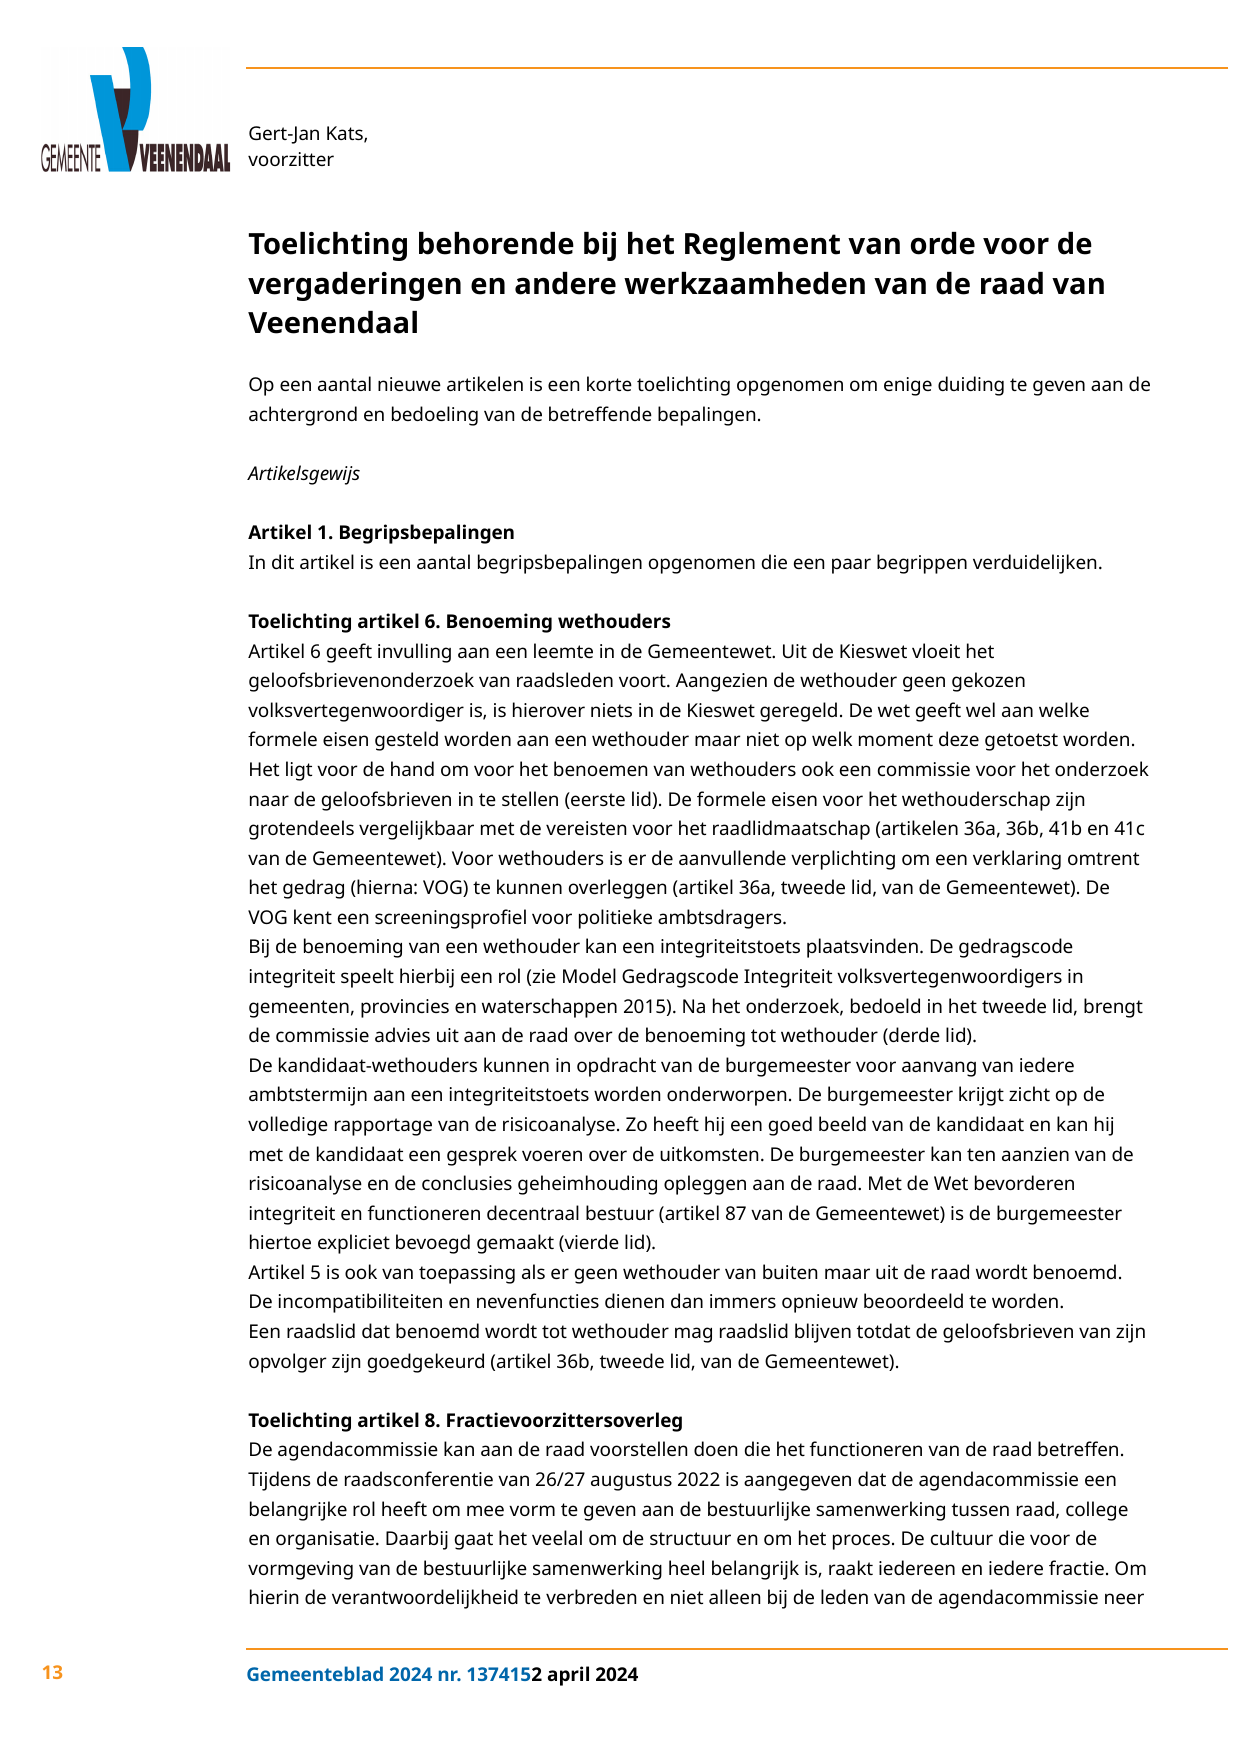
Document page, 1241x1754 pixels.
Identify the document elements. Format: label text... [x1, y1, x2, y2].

text Op een aantal nieuwe artikelen is een korte toelichting opgenomen om enige duiding te geven aan de achtergrond en bedoeling van de betreffende bepalingen. [248, 372, 1152, 427]
text Artikelsgewijs [248, 460, 1152, 486]
text Toelichting artikel 6. Benoeming wethouders [248, 608, 1152, 634]
text Het ligt voor de hand om voor het benoemen van wethouders ook een commissie voor het onderzoek naar de geloofsbrieven in te stellen (eerste lid). De formele eisen voor het wethouderschap zijn grotendeels vergelijkbaar met de vereisten voor het raadlidmaatschap (artikelen 36a, 36b, 41b en 41c van de Gemeentewet). Voor wethouders is er de aanvullende verplichting om een verklaring omtrent het gedrag (hierna: VOG) te kunnen overleggen (artikel 36a, tweede lid, van de Gemeentewet). De VOG kent een screeningsprofiel voor politieke ambtsdragers. [248, 756, 1152, 930]
text De kandidaat-wethouders kunnen in opdracht van de burgemeester voor aanvang van iedere ambtstermijn aan een integriteitstoets worden onderworpen. De burgemeester krijgt zicht op de volledige rapportage van de risicoanalyse. Zo heeft hij een goed beeld van de kandidaat en kan hij met de kandidaat een gesprek voeren over de uitkomsten. De burgemeester kan ten aanzien van de risicoanalyse en de conclusies geheimhouding opleggen aan de raad. Met de Wet bevorderen integriteit en functioneren decentraal bestuur (artikel 87 van de Gemeentewet) is de burgemeester hiertoe expliciet bevoegd gemaakt (vierde lid). [248, 1052, 1152, 1255]
text Gert-Jan Kats, [248, 121, 1152, 146]
text Een raadslid dat benoemd wordt tot wethouder mag raadslid blijven totdat de geloofsbrieven van zijn opvolger zijn goedgekeurd (artikel 36b, tweede lid, van de Gemeentewet). [248, 1318, 1152, 1374]
text Artikel 5 is ook van toepassing als er geen wethouder van buiten maar uit de raad wordt benoemd. De incompatibiliteiten en nevenfuncties dienen dan immers opnieuw beoordeeld te worden. [248, 1259, 1152, 1314]
text Artikel 1. Begripsbepalingen [248, 519, 1152, 545]
text Artikel 6 geeft invulling aan een leemte in de Gemeentewet. Uit de Kieswet vloeit het geloofsbrievenonderzoek van raadsleden voort. Aangezien de wethouder geen gekozen volksvertegenwoordiger is, is hierover niets in de Kieswet geregeld. De wet geeft wel aan welke formele eisen gesteld worden aan een wethouder maar niet op welk moment deze getoetst worden. [248, 638, 1152, 752]
text Toelichting behorende bij het Reglement van orde voor de vergaderingen en andere werkzaamheden van de raad van Veenendaal [248, 223, 1152, 342]
text De agendacommissie kan aan de raad voorstellen doen die het functioneren van de raad betreffen. Tijdens de raadsconferentie van 26/27 augustus 2022 is aangegeven dat de agendacommissie een belangrijke rol heeft om mee vorm te geven aan de bestuurlijke samenwerking tussen raad, college en organisatie. Daarbij gaat het veelal om de structuur en om het proces. De cultuur die voor de vormgeving van de bestuurlijke samenwerking heel belangrijk is, raakt iedereen en iedere fractie. Om hierin de verantwoordelijkheid te verbreden en niet alleen bij de leden van de agendacommissie neer [248, 1437, 1152, 1610]
picture [41, 47, 130, 172]
text Toelichting artikel 8. Fractievoorzittersoverleg [248, 1407, 1152, 1433]
text In dit artikel is een aantal begripsbepalingen opgenomen die een paar begrippen verduidelijken. [248, 549, 1152, 575]
picture [123, 47, 231, 172]
text voorzitter [248, 146, 1152, 172]
text Bij de benoeming van een wethouder kan een integriteitstoets plaatsvinden. De gedragscode integriteit speelt hierbij een rol (zie Model Gedragscode Integriteit volksvertegenwoordigers in gemeenten, provincies en waterschappen 2015). Na het onderzoek, bedoeld in het tweede lid, brengt de commissie advies uit aan de raad over de benoeming tot wethouder (derde lid). [248, 934, 1152, 1048]
